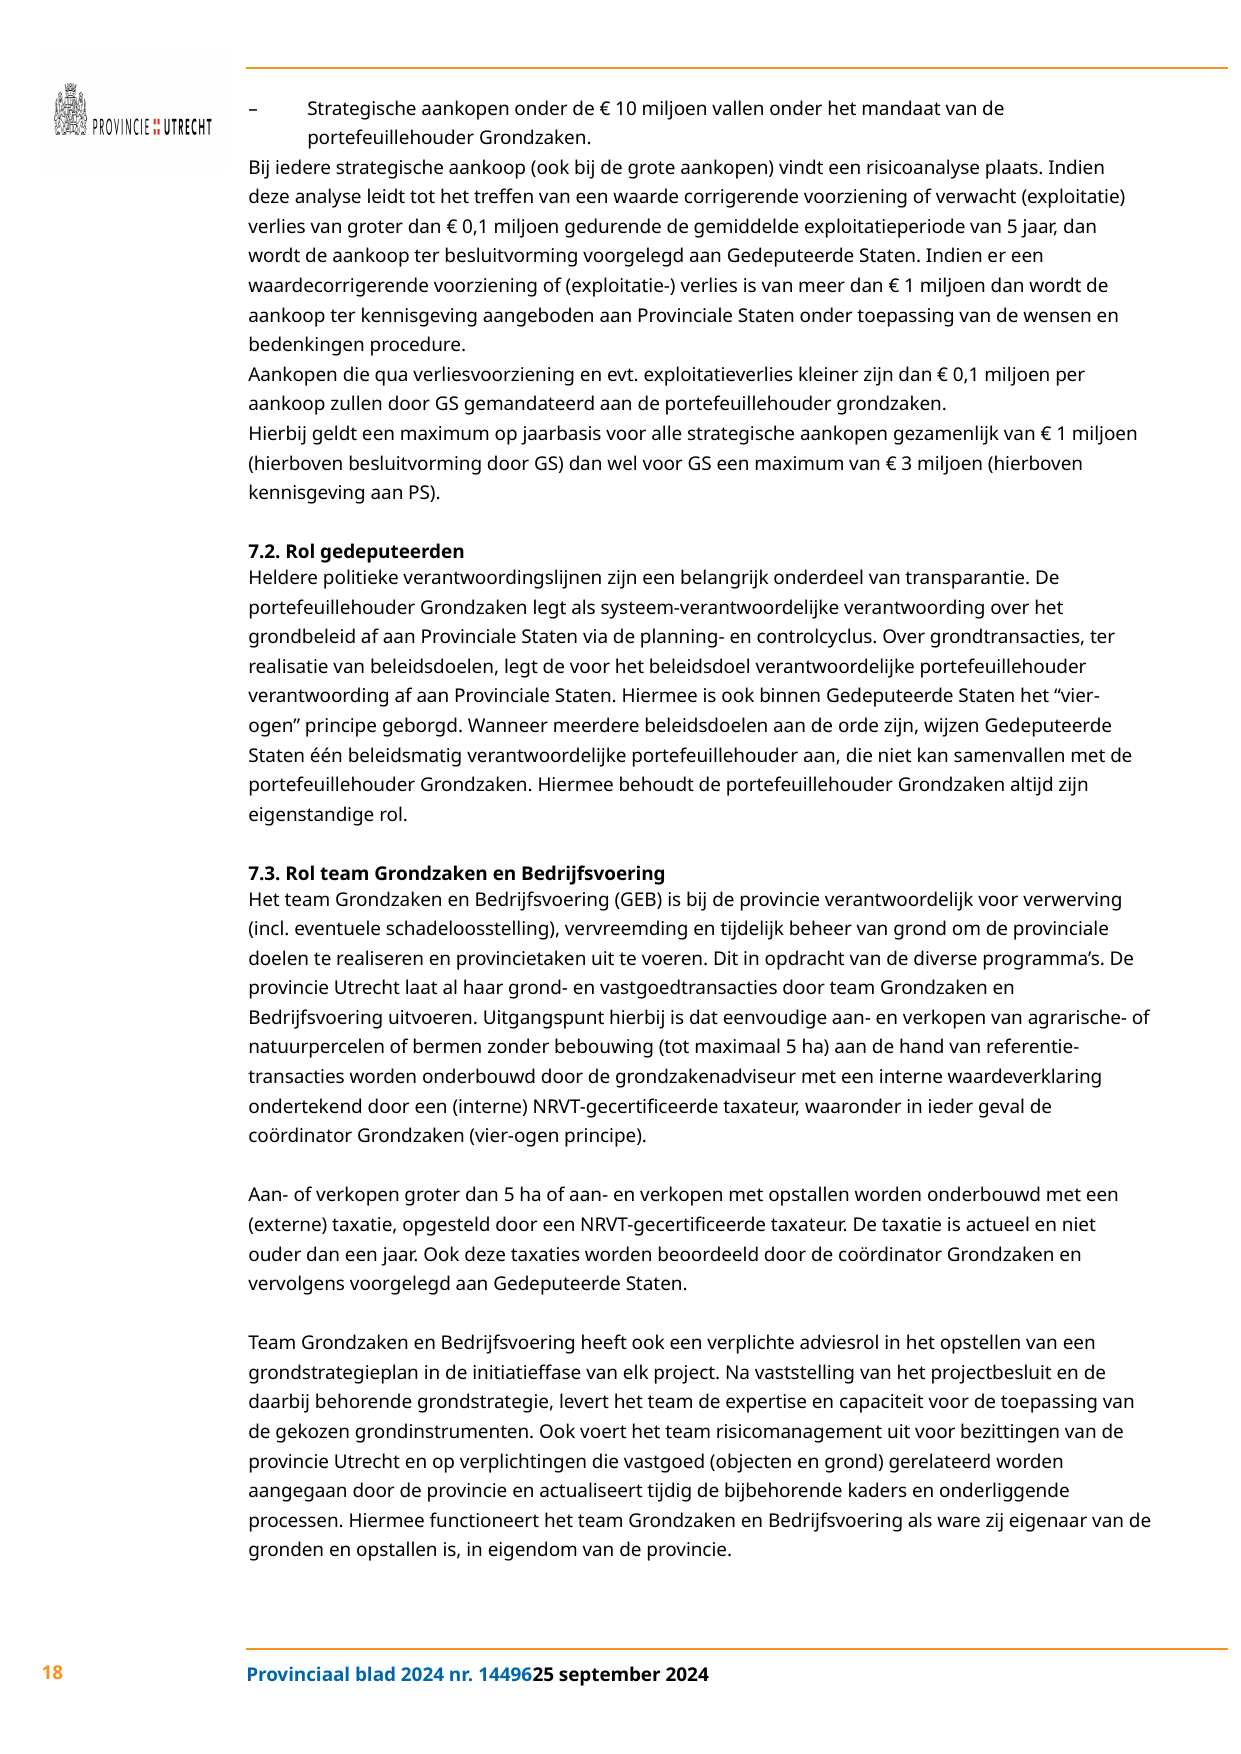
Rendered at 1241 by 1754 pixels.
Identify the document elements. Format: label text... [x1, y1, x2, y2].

text Hierbij geldt een maximum op jaarbasis voor alle strategische aankopen gezamenlijk van € 1 miljoen (hierboven besluitvorming door GS) dan wel voor GS een maximum van € 3 miljoen (hierboven kennisgeving aan PS). [248, 420, 1152, 505]
text Heldere politieke verantwoordingslijnen zijn een belangrijk onderdeel van transparantie. De portefeuillehouder Grondzaken legt als systeem-verantwoordelijke verantwoording over het grondbeleid af aan Provinciale Staten via de planning- en controlcyclus. Over grondtransacties, ter realisatie van beleidsdoelen, legt de voor het beleidsdoel verantwoordelijke portefeuillehouder verantwoording af aan Provinciale Staten. Hiermee is ook binnen Gedeputeerde Staten het “vier-ogen” principe geborgd. Wanneer meerdere beleidsdoelen aan de orde zijn, wijzen Gedeputeerde Staten één beleidsmatig verantwoordelijke portefeuillehouder aan, die niet kan samenvallen met de portefeuillehouder Grondzaken. Hiermee behoudt de portefeuillehouder Grondzaken altijd zijn eigenstandige rol. [248, 564, 1152, 827]
text Het team Grondzaken en Bedrijfsvoering (GEB) is bij de provincie verantwoordelijk voor verwerving (incl. eventuele schadeloosstelling), vervreemding en tijdelijk beheer van grond om de provinciale doelen te realiseren en provincietaken uit te voeren. Dit in opdracht van de diverse programma’s. De provincie Utrecht laat al haar grond- en vastgoedtransacties door team Grondzaken en Bedrijfsvoering uitvoeren. Uitgangspunt hierbij is dat eenvoudige aan- en verkopen van agrarische- of natuurpercelen of bermen zonder bebouwing (tot maximaal 5 ha) aan de hand van referentie-transacties worden onderbouwd door de grondzakenadviseur met een interne waardeverklaring ondertekend door een (interne) NRVT-gecertificeerde taxateur, waaronder in ieder geval de coördinator Grondzaken (vier-ogen principe). [248, 886, 1152, 1148]
text 7.2. Rol gedeputeerden [248, 538, 1152, 564]
text Team Grondzaken en Bedrijfsvoering heeft ook een verplichte adviesrol in het opstellen van een grondstrategieplan in de initiatieffase van elk project. Na vaststelling van het projectbesluit en de daarbij behorende grondstrategie, levert het team de expertise en capaciteit voor de toepassing van de gekozen grondinstrumenten. Ook voert het team risicomanagement uit voor bezittingen van de provincie Utrecht en op verplichtingen die vastgoed (objecten en grond) gerelateerd worden aangegaan door de provincie en actualiseert tijdig de bijbehorende kaders en onderliggende processen. Hiermee functioneert het team Grondzaken en Bedrijfsvoering als ware zij eigenaar van de gronden en opstallen is, in eigendom van de provincie. [248, 1329, 1152, 1562]
text 7.3. Rol team Grondzaken en Bedrijfsvoering [248, 860, 1152, 886]
text Aankopen die qua verliesvoorziening en evt. exploitatieverlies kleiner zijn dan € 0,1 miljoen per aankoop zullen door GS gemandateerd aan de portefeuillehouder grondzaken. [248, 361, 1152, 416]
text Bij iedere strategische aankoop (ook bij de grote aankopen) vindt een risicoanalyse plaats. Indien deze analyse leidt tot het treffen van een waarde corrigerende voorziening of verwacht (exploitatie) verlies van groter dan € 0,1 miljoen gedurende de gemiddelde exploitatieperiode van 5 jaar, dan wordt de aankoop ter besluitvorming voorgelegd aan Gedeputeerde Staten. Indien er een waardecorrigerende voorziening of (exploitatie-) verlies is van meer dan € 1 miljoen dan wordt de aankoop ter kennisgeving aangeboden aan Provinciale Staten onder toepassing van de wensen en bedenkingen procedure. [248, 154, 1152, 357]
text Aan- of verkopen groter dan 5 ha of aan- en verkopen met opstallen worden onderbouwd met een (externe) taxatie, opgesteld door een NRVT-gecertificeerde taxateur. De taxatie is actueel en niet ouder dan een jaar. Ook deze taxaties worden beoordeeld door de coördinator Grondzaken en vervolgens voorgelegd aan Gedeputeerde Staten. [248, 1182, 1152, 1296]
picture [41, 47, 231, 172]
list Strategische aankopen onder de € 10 miljoen vallen onder het mandaat van de portefeuillehouder Grondzaken. [248, 95, 1152, 150]
